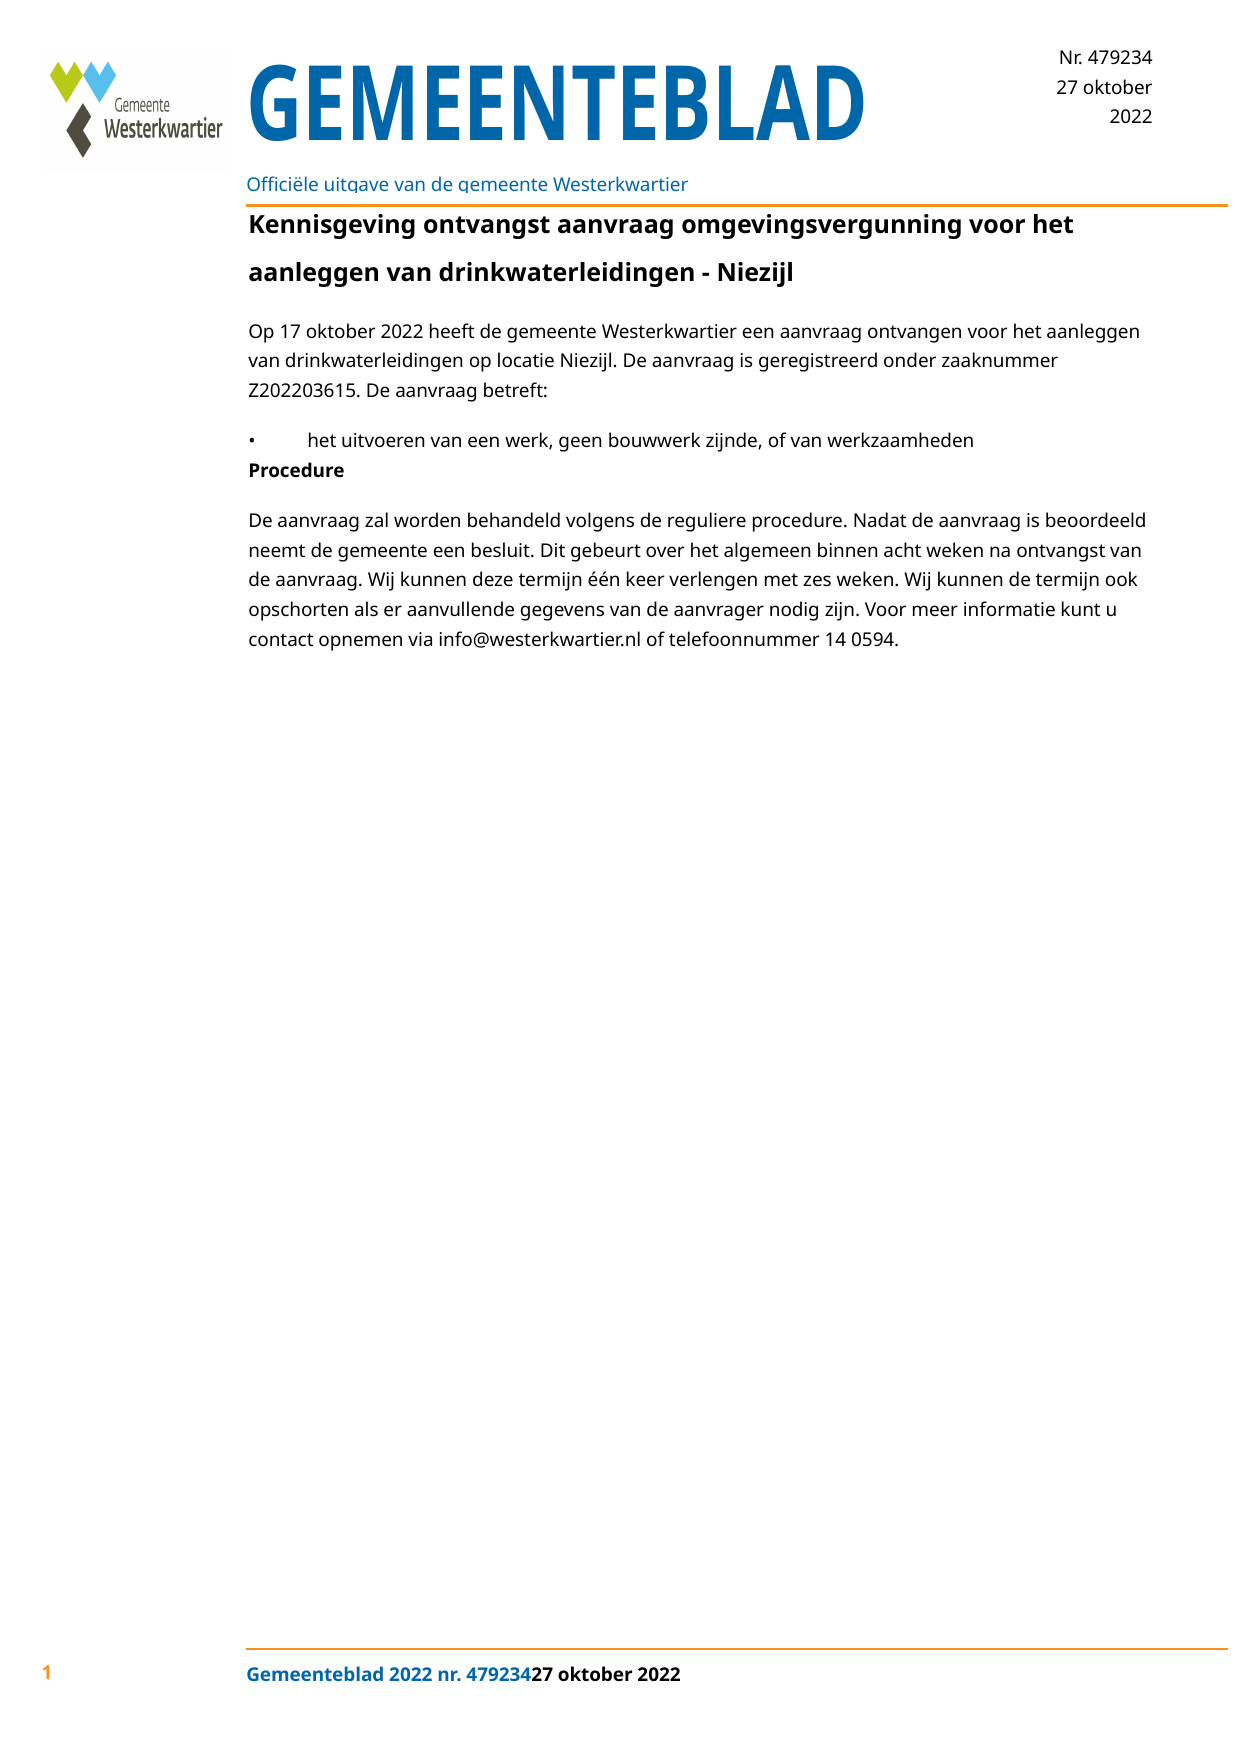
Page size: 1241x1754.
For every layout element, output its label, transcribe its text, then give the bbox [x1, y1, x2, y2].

text Kennisgeving ontvangst aanvraag omgevingsvergunning voor het aanleggen van drinkwaterleidingen - Niezijl [248, 207, 1152, 288]
list het uitvoeren van een werk, geen bouwwerk zijnde, of van werkzaamheden [248, 427, 1152, 453]
text De aanvraag zal worden behandeld volgens de reguliere procedure. Nadat de aanvraag is beoordeeld neemt de gemeente een besluit. Dit gebeurt over het algemeen binnen acht weken na ontvangst van de aanvraag. Wij kunnen deze termijn één keer verlengen met zes weken. Wij kunnen de termijn ook opschorten als er aanvullende gegevens van de aanvrager nodig zijn. Voor meer informatie kunt u contact opnemen via info@westerkwartier.nl of telefoonnummer 14 0594. [248, 507, 1152, 652]
text Procedure [248, 457, 1152, 483]
text Op 17 oktober 2022 heeft de gemeente Westerkwartier een aanvraag ontvangen voor het aanleggen van drinkwaterleidingen op locatie Niezijl. De aanvraag is geregistreerd onder zaaknummer Z202203615. De aanvraag betreft: [248, 318, 1152, 403]
picture [41, 47, 231, 172]
